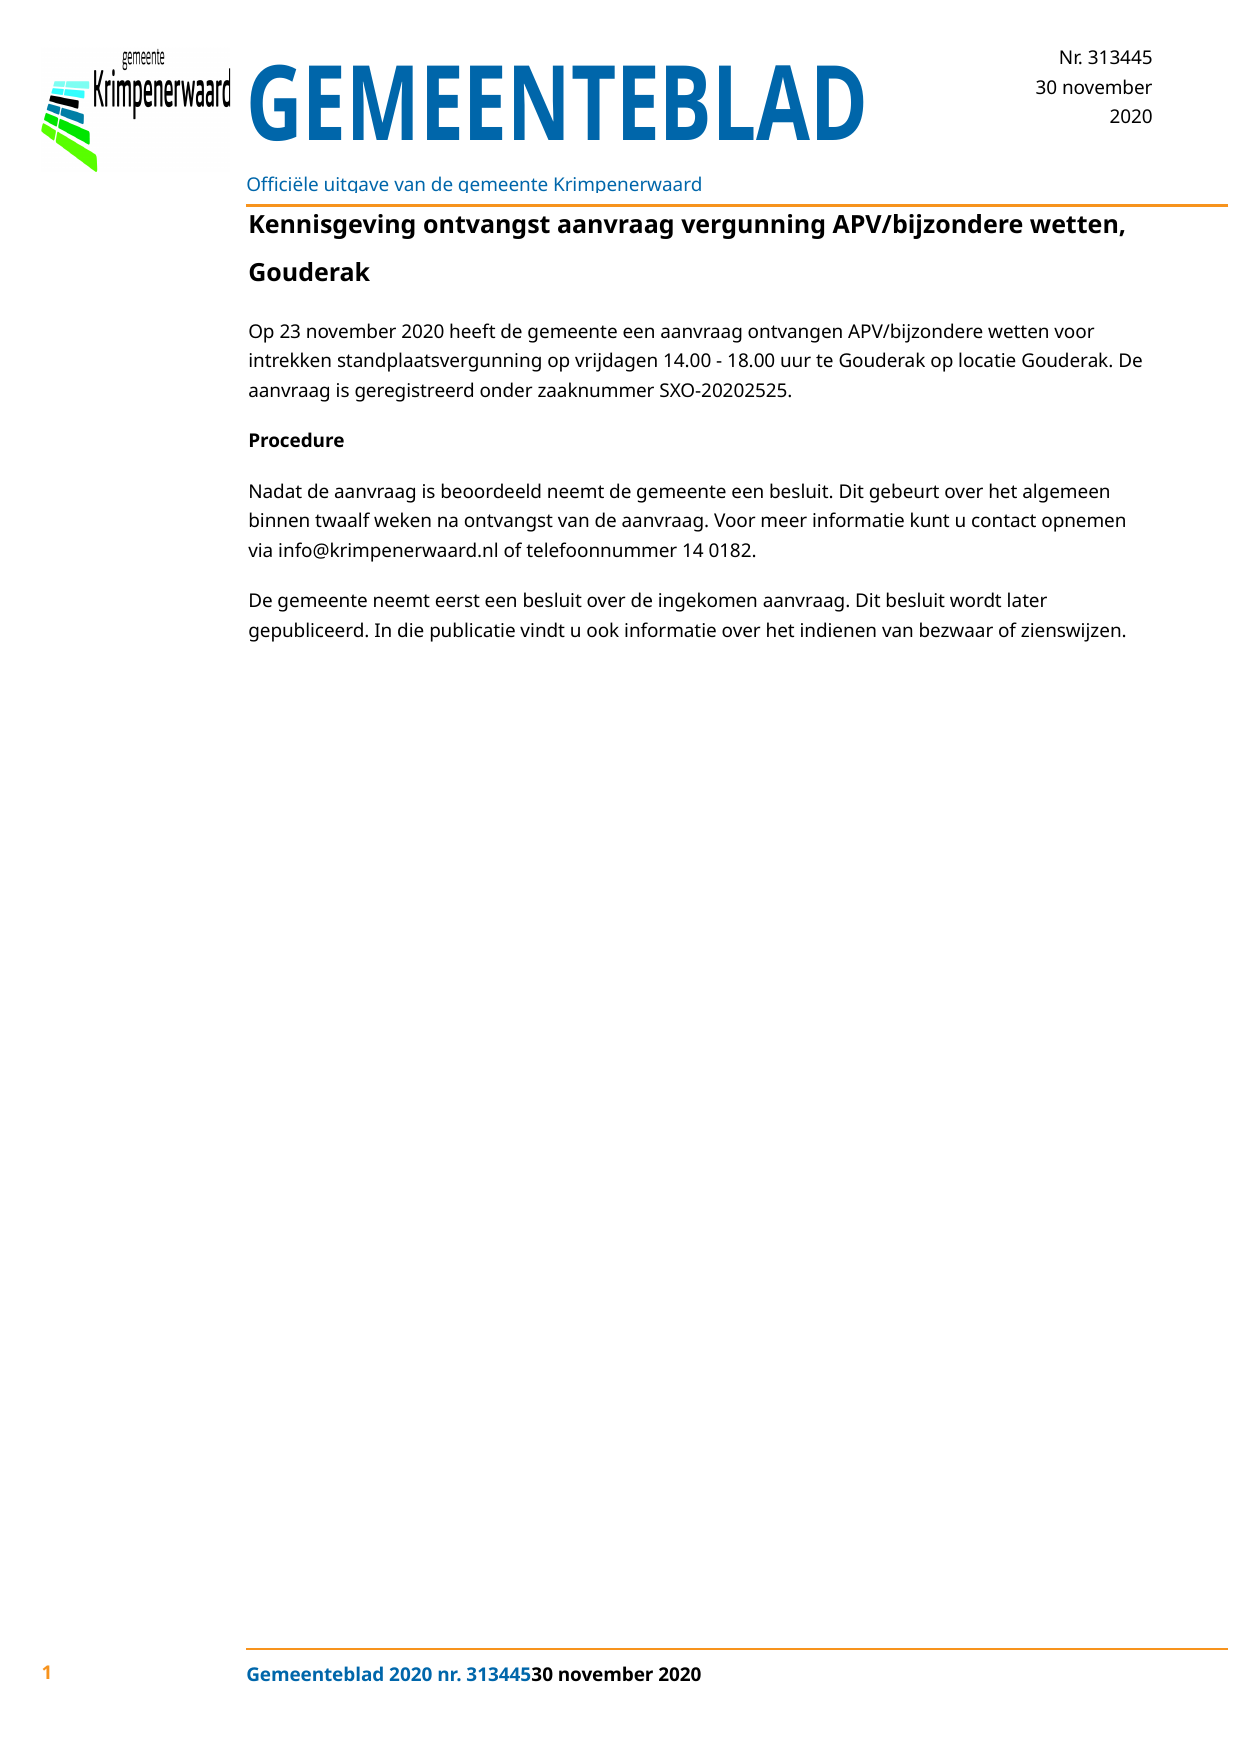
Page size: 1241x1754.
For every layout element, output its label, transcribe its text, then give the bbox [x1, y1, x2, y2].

text Nadat de aanvraag is beoordeeld neemt de gemeente een besluit. Dit gebeurt over het algemeen binnen twaalf weken na ontvangst van de aanvraag. Voor meer informatie kunt u contact opnemen via info@krimpenerwaard.nl of telefoonnummer 14 0182. [248, 478, 1152, 563]
text Procedure [248, 427, 1152, 453]
text Kennisgeving ontvangst aanvraag vergunning APV/bijzondere wetten, Gouderak [248, 207, 1152, 288]
text Op 23 november 2020 heeft de gemeente een aanvraag ontvangen APV/bijzondere wetten voor intrekken standplaatsvergunning op vrijdagen 14.00 - 18.00 uur te Gouderak op locatie Gouderak. De aanvraag is geregistreerd onder zaaknummer SXO-20202525. [248, 318, 1152, 403]
picture [41, 47, 231, 172]
text De gemeente neemt eerst een besluit over de ingekomen aanvraag. Dit besluit wordt later gepubliceerd. In die publicatie vindt u ook informatie over het indienen van bezwaar of zienswijzen. [248, 587, 1152, 643]
